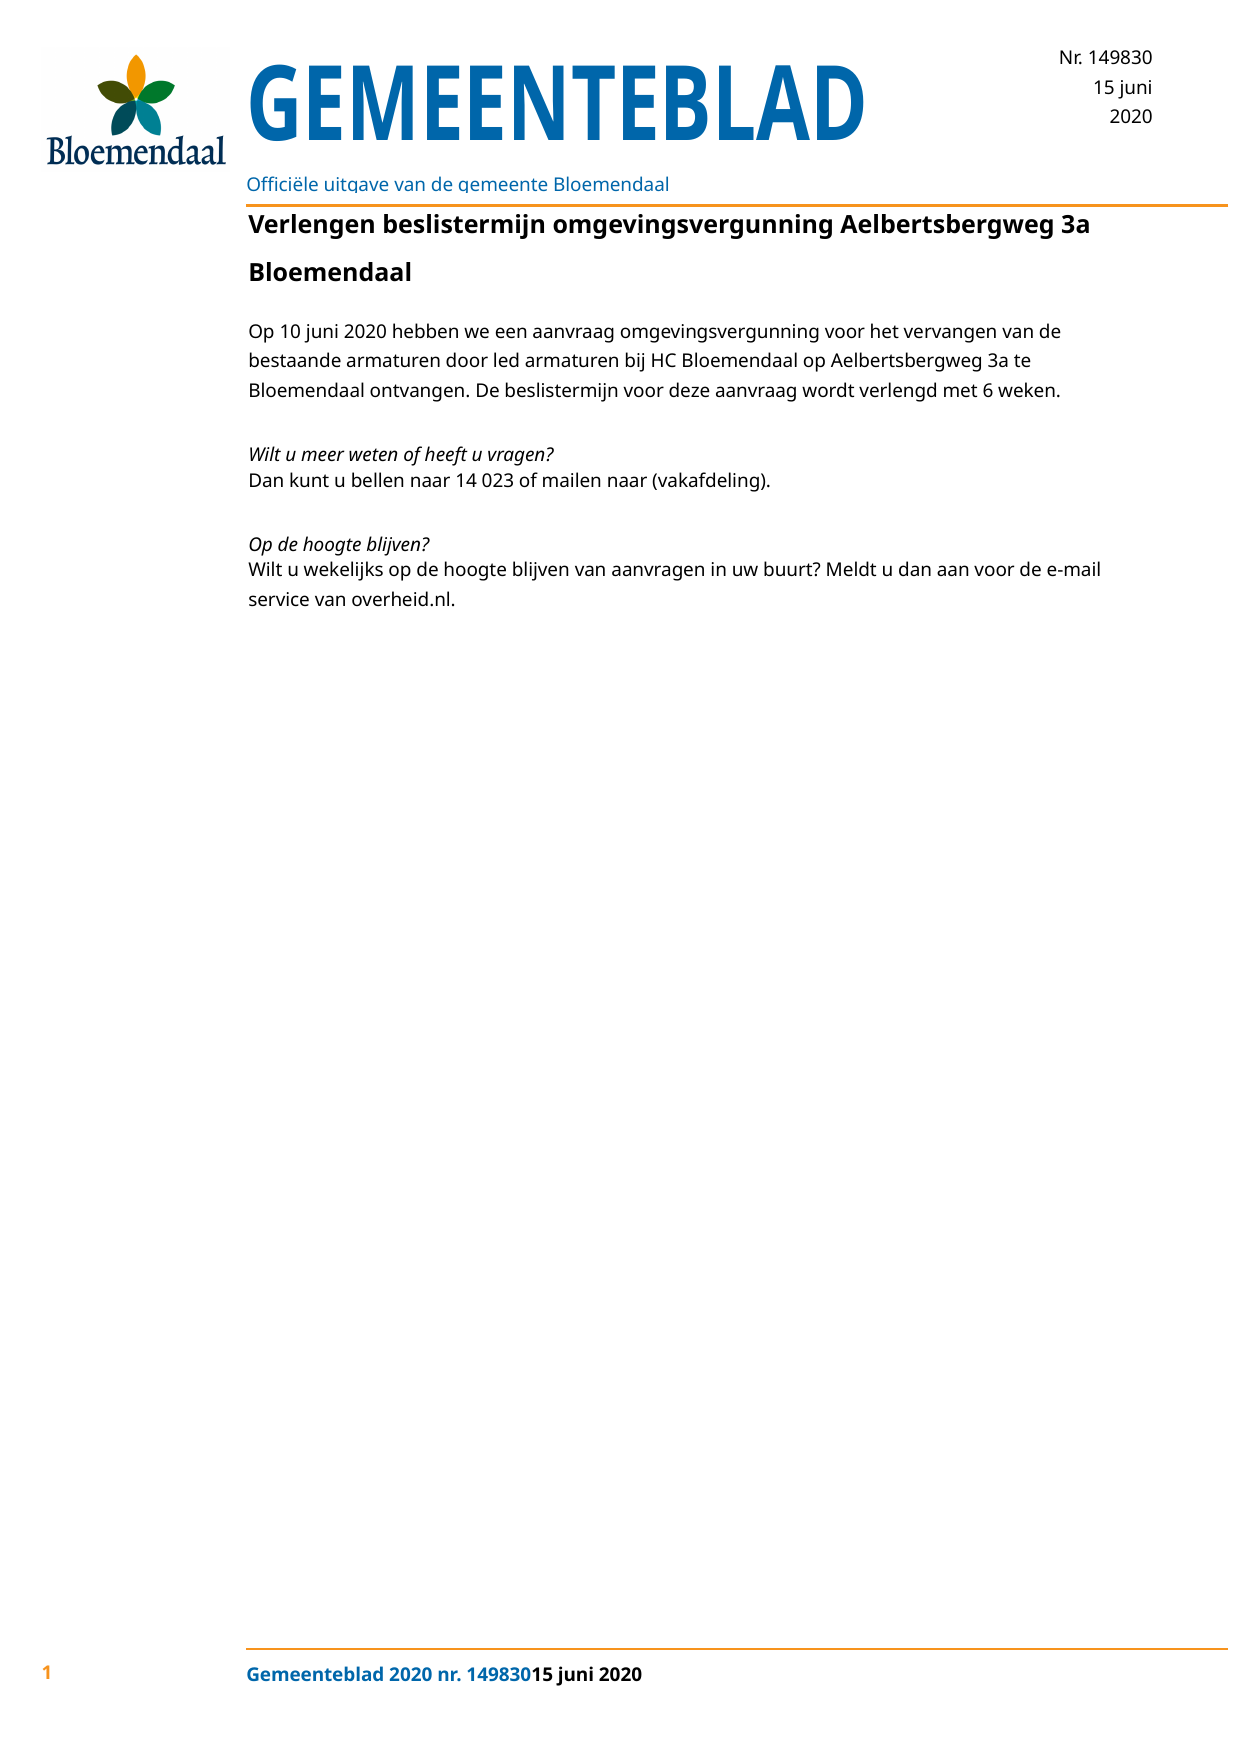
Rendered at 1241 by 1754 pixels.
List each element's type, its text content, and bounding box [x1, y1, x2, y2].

text Wilt u meer weten of heeft u vragen? [248, 441, 1152, 467]
picture [41, 47, 231, 172]
text Dan kunt u bellen naar 14 023 of mailen naar (vakafdeling). [248, 467, 1152, 492]
text Op 10 juni 2020 hebben we een aanvraag omgevingsvergunning voor het vervangen van de bestaande armaturen door led armaturen bij HC Bloemendaal op Aelbertsbergweg 3a te Bloemendaal ontvangen. De beslistermijn voor deze aanvraag wordt verlengd met 6 weken. [248, 318, 1152, 403]
text Verlengen beslistermijn omgevingsvergunning Aelbertsbergweg 3a Bloemendaal [248, 207, 1152, 288]
text Op de hoogte blijven? [248, 531, 1152, 556]
text Wilt u wekelijks op de hoogte blijven van aanvragen in uw buurt? Meldt u dan aan voor de e-mail service van overheid.nl. [248, 556, 1152, 612]
